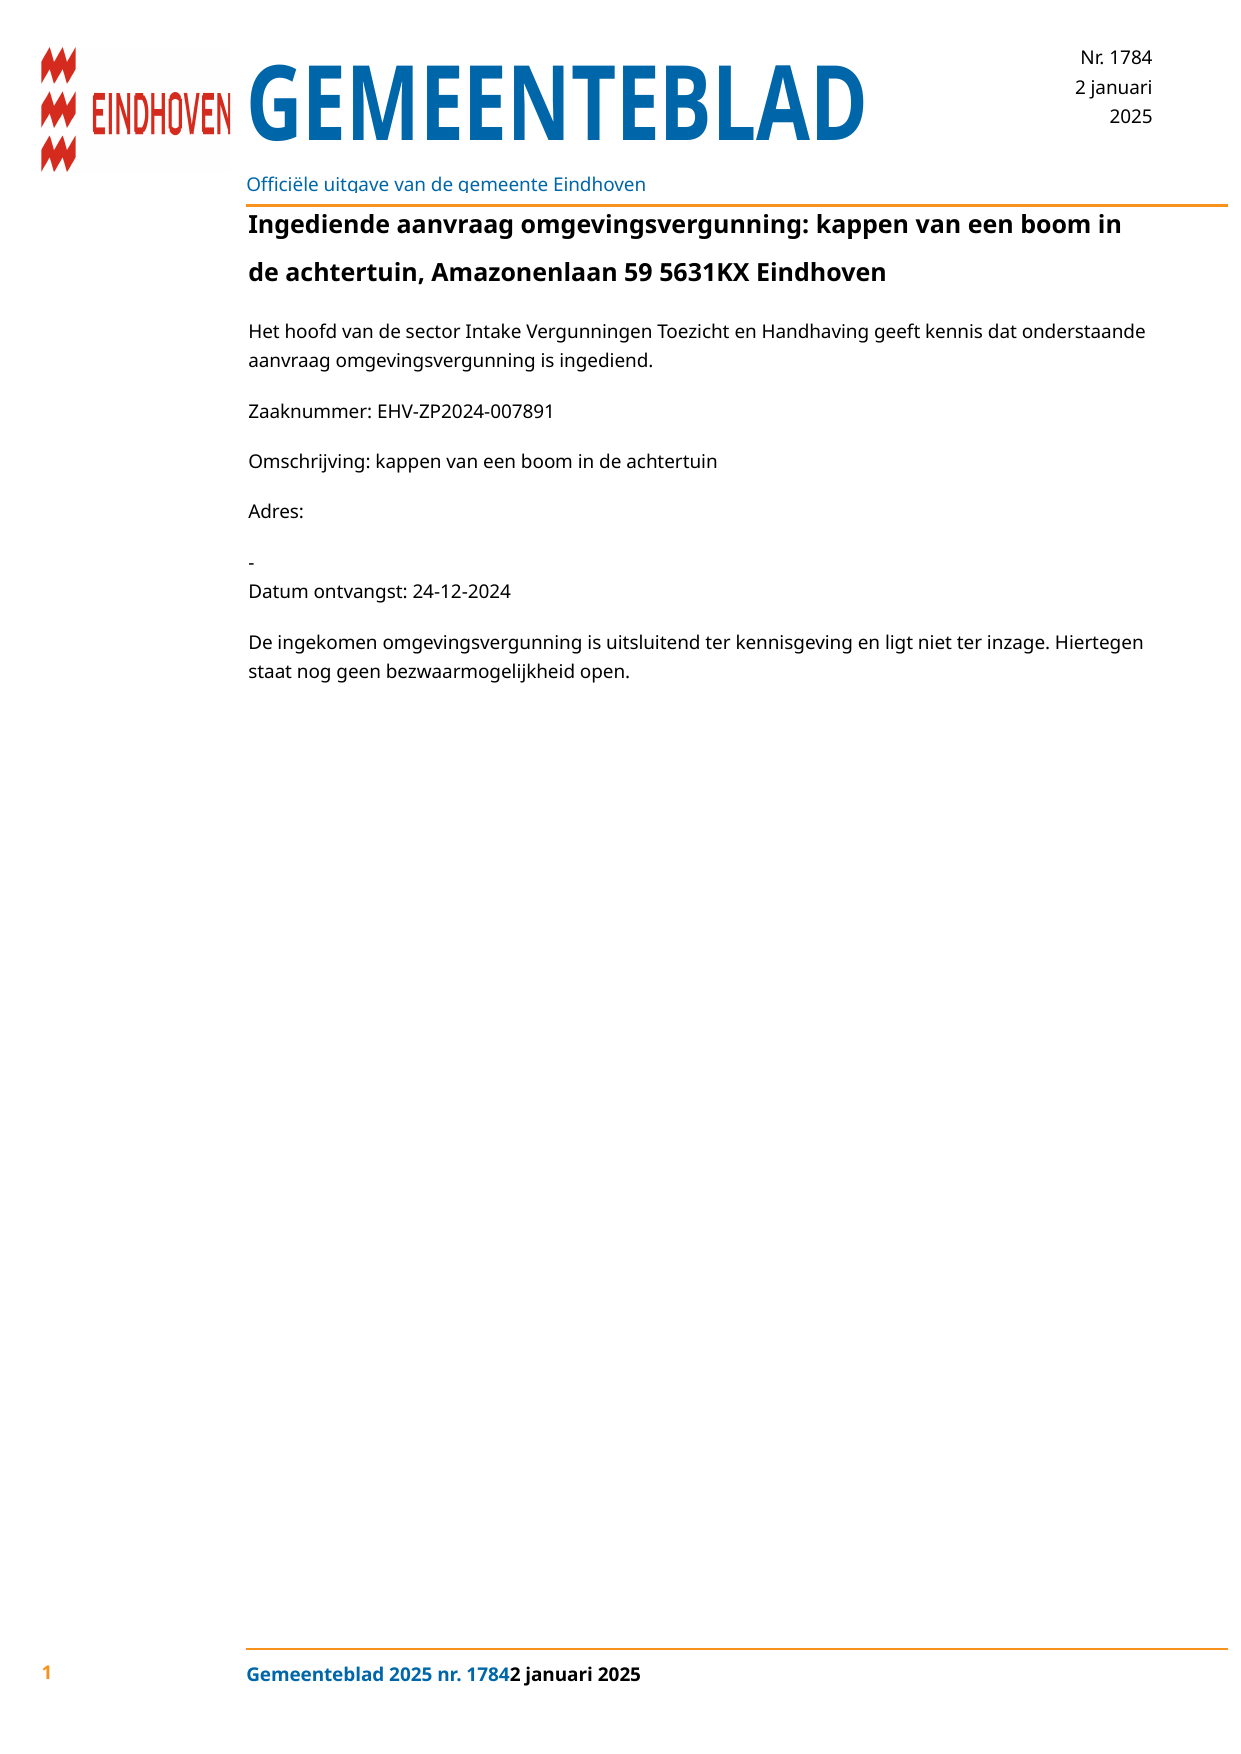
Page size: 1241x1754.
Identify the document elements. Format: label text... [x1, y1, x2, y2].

text De ingekomen omgevingsvergunning is uitsluitend ter kennisgeving en ligt niet ter inzage. Hiertegen staat nog geen bezwaarmogelijkheid open. [248, 629, 1152, 684]
text Het hoofd van de sector Intake Vergunningen Toezicht en Handhaving geeft kennis dat onderstaande aanvraag omgevingsvergunning is ingediend. [248, 318, 1152, 373]
picture [41, 47, 231, 172]
text Datum ontvangst: 24-12-2024 [248, 579, 1152, 604]
text Adres: [248, 499, 1152, 524]
text Zaaknummer: EHV-ZP2024-007891 [248, 398, 1152, 424]
text Ingediende aanvraag omgevingsvergunning: kappen van een boom in de achtertuin, Amazonenlaan 59 5631KX Eindhoven [248, 207, 1152, 288]
text Omschrijving: kappen van een boom in de achtertuin [248, 448, 1152, 474]
